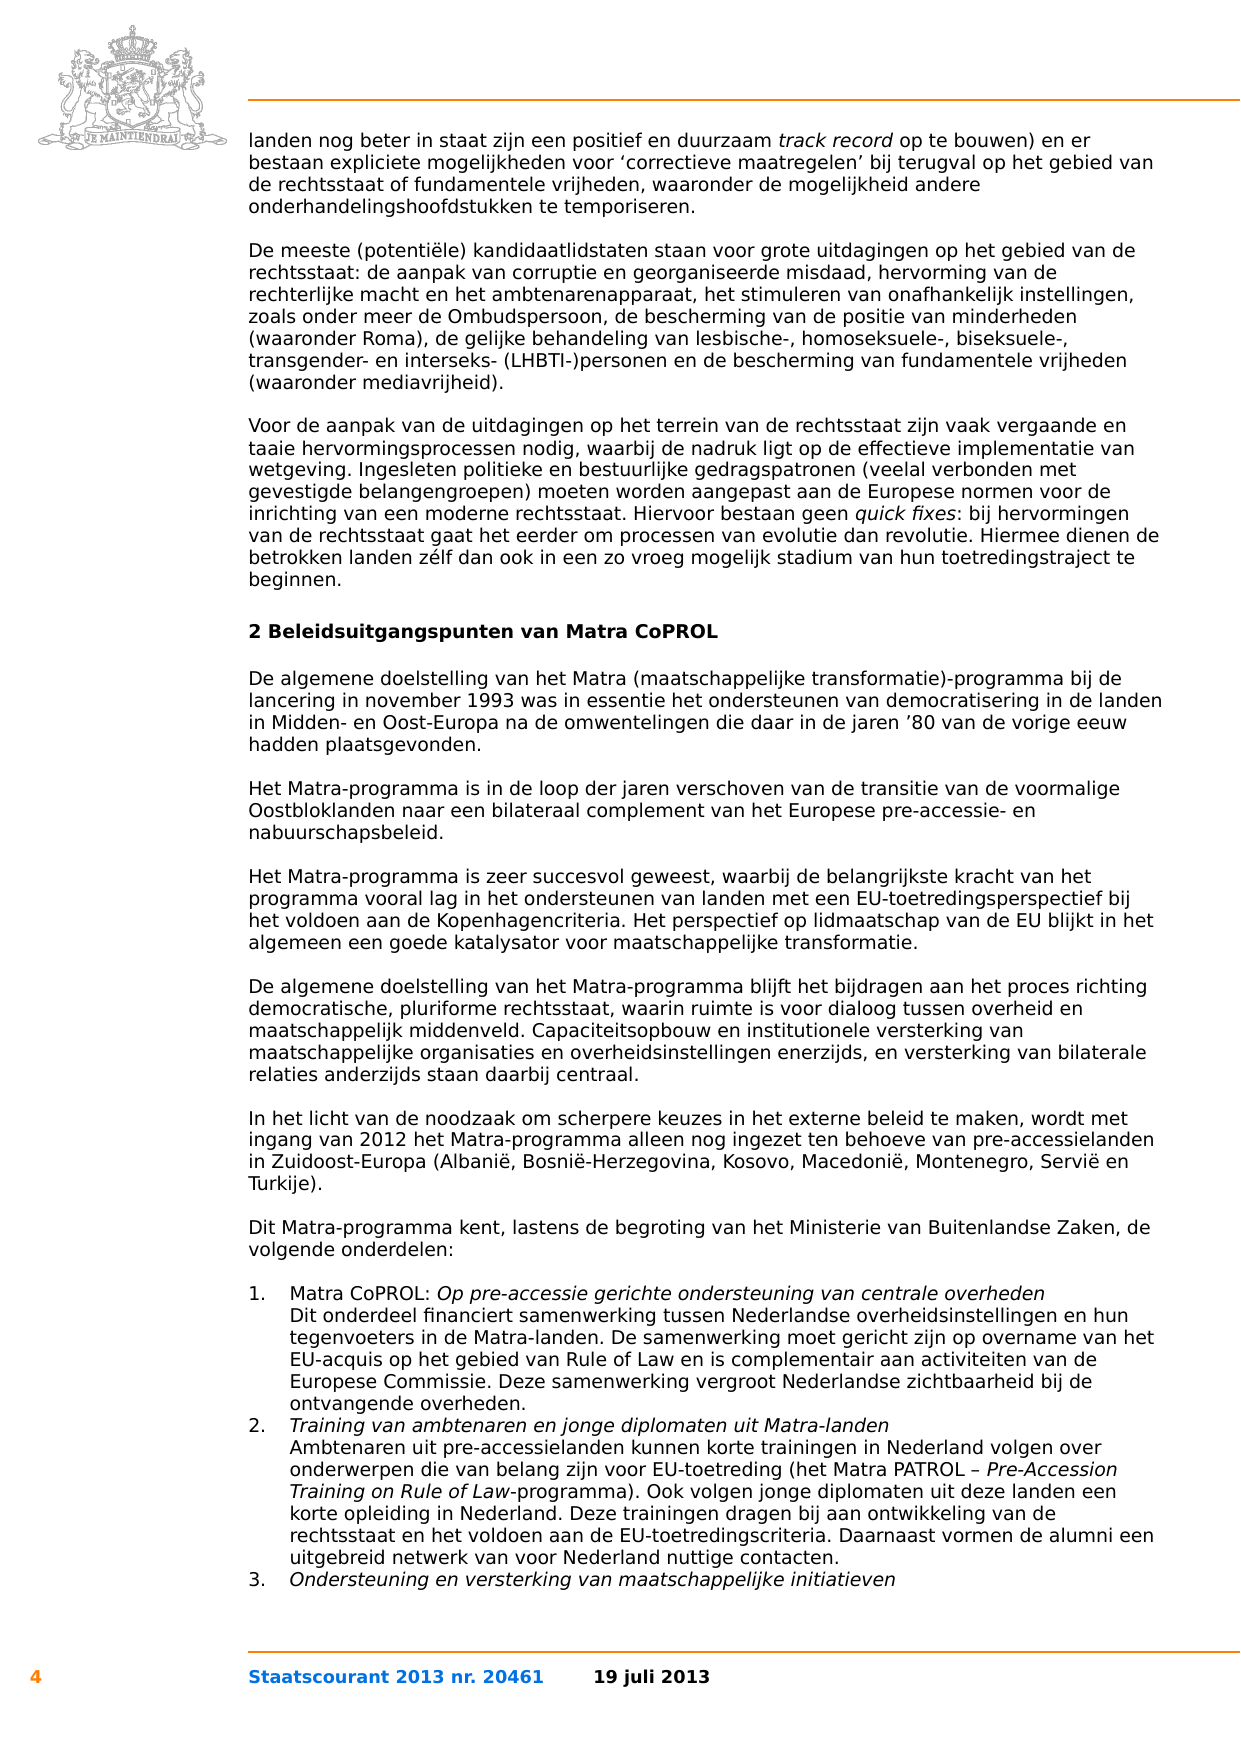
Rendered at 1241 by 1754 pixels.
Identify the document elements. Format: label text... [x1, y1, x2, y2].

text landen nog beter in staat zijn een positief en duurzaam track record op te bouwen) en er bestaan expliciete mogelijkheden voor ‘correctieve maatregelen’ bij terugval op het gebied van de rechtsstaat of fundamentele vrijheden, waaronder de mogelijkheid andere onderhandelingshoofdstukken te temporiseren. [248, 130, 1163, 218]
text Voor de aanpak van de uitdagingen op het terrein van de rechtsstaat zijn vaak vergaande en taaie hervormingsprocessen nodig, waarbij de nadruk ligt op de effectieve implementatie van wetgeving. Ingesleten politieke en bestuurlijke gedragspatronen (veelal verbonden met gevestigde belangengroepen) moeten worden aangepast aan de Europese normen voor de inrichting van een moderne rechtsstaat. Hiervoor bestaan geen quick fixes: bij hervormingen van de rechtsstaat gaat het eerder om processen van evolutie dan revolutie. Hiermee dienen de betrokken landen zélf dan ook in een zo vroeg mogelijk stadium van hun toetredingstraject te beginnen. [248, 415, 1163, 591]
text In het licht van de noodzaak om scherpere keuzes in het externe beleid te maken, wordt met ingang van 2012 het Matra-programma alleen nog ingezet ten behoeve van pre-accessielanden in Zuidoost-Europa (Albanië, Bosnië-Herzegovina, Kosovo, Macedonië, Montenegro, Servië en Turkije). [248, 1107, 1163, 1195]
text De meeste (potentiële) kandidaatlidstaten staan voor grote uitdagingen op het gebied van de rechtsstaat: de aanpak van corruptie en georganiseerde misdaad, hervorming van de rechterlijke macht en het ambtenarenapparaat, het stimuleren van onafhankelijk instellingen, zoals onder meer de Ombudspersoon, de bescherming van de positie van minderheden (waaronder Roma), de gelijke behandeling van lesbische-, homoseksuele-, biseksuele-, transgender- en interseks- (LHBTI-)personen en de bescherming van fundamentele vrijheden (waaronder mediavrijheid). [248, 240, 1163, 393]
text 2. Training van ambtenaren en jonge diplomaten uit Matra-landen [248, 1415, 1163, 1437]
text De algemene doelstelling van het Matra (maatschappelijke transformatie)-programma bij de lancering in november 1993 was in essentie het ondersteunen van democratisering in de landen in Midden- en Oost-Europa na de omwentelingen die daar in de jaren ’80 van de vorige eeuw hadden plaatsgevonden. [248, 668, 1163, 756]
text 1. Matra CoPROL: Op pre-accessie gerichte ondersteuning van centrale overheden [248, 1283, 1163, 1305]
text 3. Ondersteuning en versterking van maatschappelijke initiatieven [248, 1569, 1163, 1591]
text Het Matra-programma is zeer succesvol geweest, waarbij de belangrijkste kracht van het programma vooral lag in het ondersteunen van landen met een EU-toetredingsperspectief bij het voldoen aan de Kopenhagencriteria. Het perspectief op lidmaatschap van de EU blijkt in het algemeen een goede katalysator voor maatschappelijke transformatie. [248, 866, 1163, 954]
text De algemene doelstelling van het Matra-programma blijft het bijdragen aan het proces richting democratische, pluriforme rechtsstaat, waarin ruimte is voor dialoog tussen overheid en maatschappelijk middenveld. Capaciteitsopbouw en institutionele versterking van maatschappelijke organisaties en overheidsinstellingen enerzijds, en versterking van bilaterale relaties anderzijds staan daarbij centraal. [248, 976, 1163, 1086]
text Dit onderdeel financiert samenwerking tussen Nederlandse overheidsinstellingen en hun tegenvoeters in de Matra-landen. De samenwerking moet gericht zijn op overname van het EU-acquis op het gebied van Rule of Law en is complementair aan activiteiten van de Europese Commissie. Deze samenwerking vergroot Nederlandse zichtbaarheid bij de ontvangende overheden. [289, 1305, 1163, 1415]
text Dit Matra-programma kent, lastens de begroting van het Ministerie van Buitenlandse Zaken, de volgende onderdelen: [248, 1217, 1163, 1261]
text Ambtenaren uit pre-accessielanden kunnen korte trainingen in Nederland volgen over onderwerpen die van belang zijn voor EU-toetreding (het Matra PATROL – Pre-Accession Training on Rule of Law-programma). Ook volgen jonge diplomaten uit deze landen een korte opleiding in Nederland. Deze trainingen dragen bij aan ontwikkeling van de rechtsstaat en het voldoen aan de EU-toetredingscriteria. Daarnaast vormen de alumni een uitgebreid netwerk van voor Nederland nuttige contacten. [289, 1437, 1163, 1569]
picture [38, 25, 227, 150]
text Het Matra-programma is in de loop der jaren verschoven van de transitie van de voormalige Oostbloklanden naar een bilateraal complement van het Europese pre-accessie- en nabuurschapsbeleid. [248, 778, 1163, 844]
subtitle 2 Beleidsuitgangspunten van Matra CoPROL [248, 621, 1163, 643]
